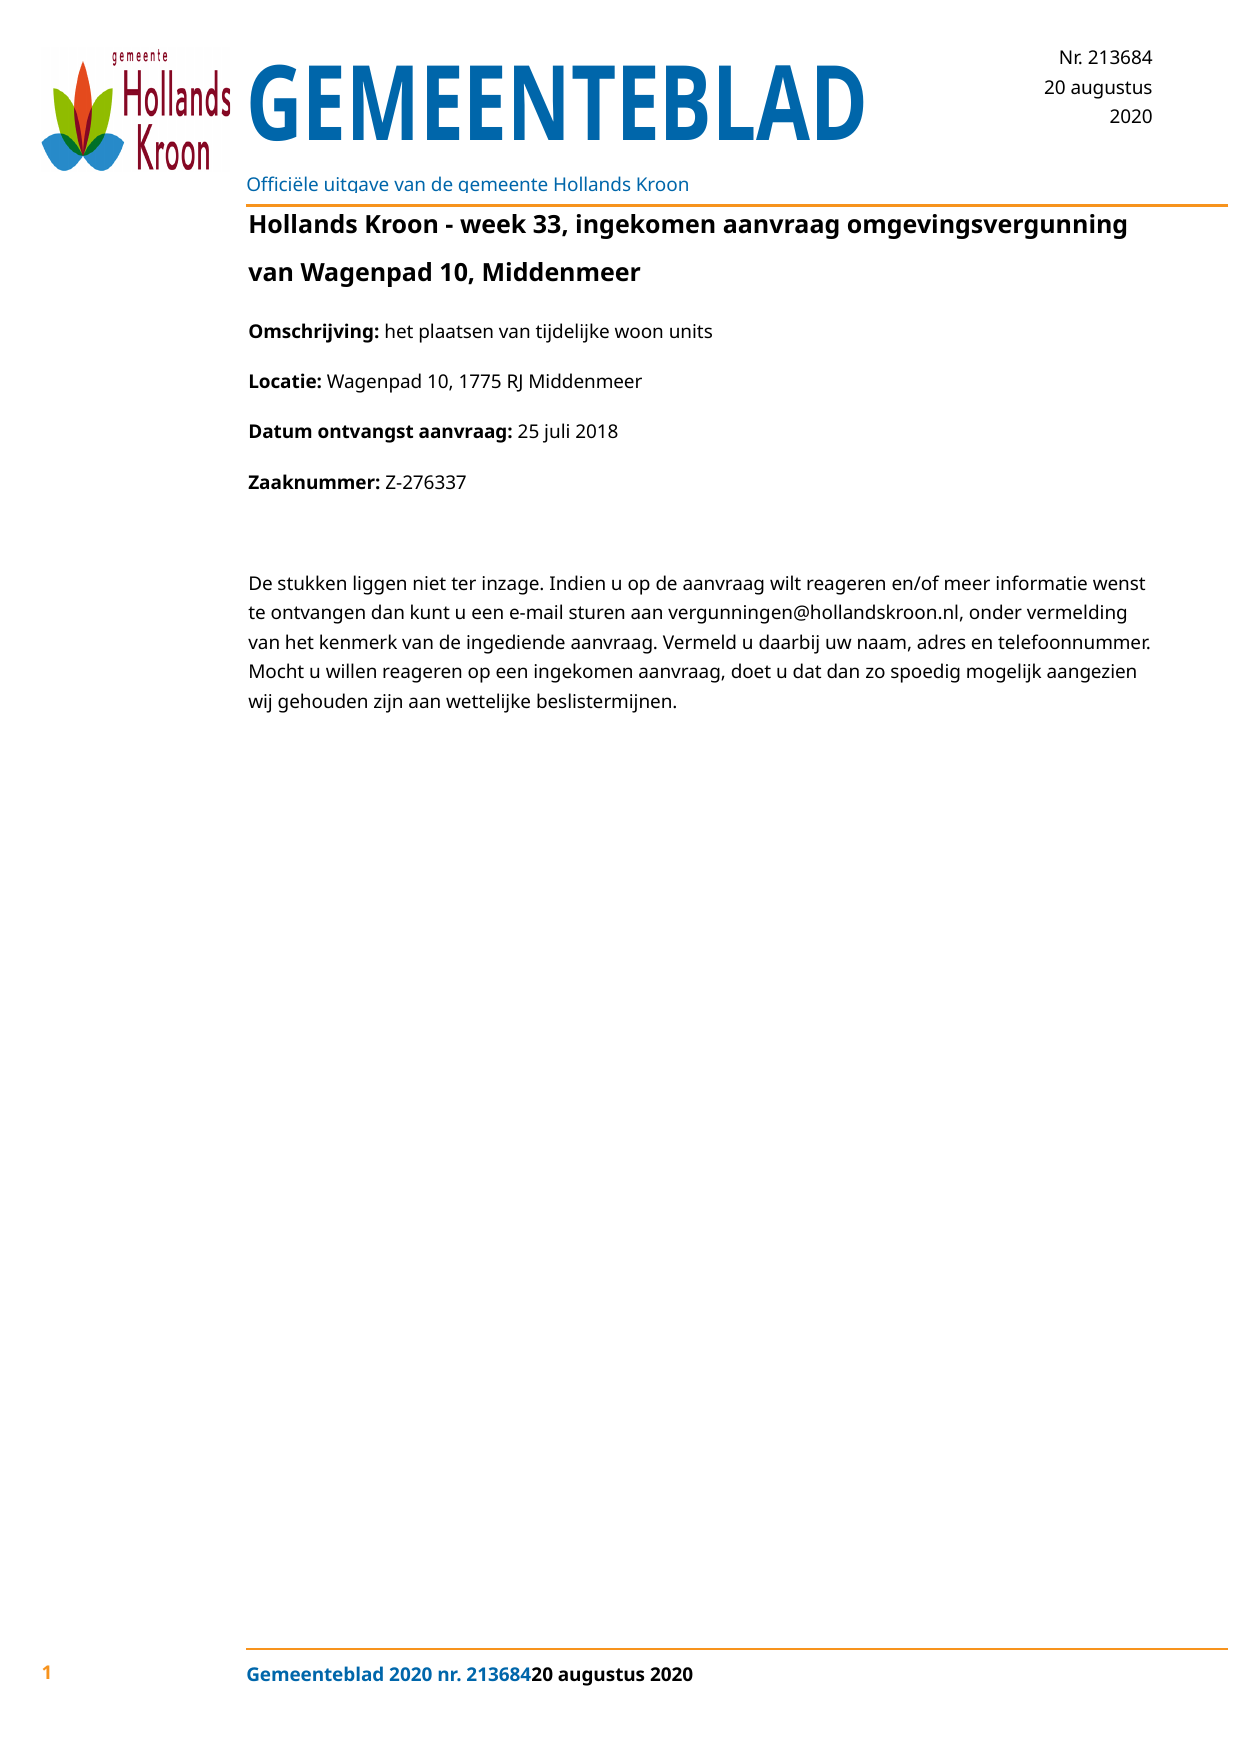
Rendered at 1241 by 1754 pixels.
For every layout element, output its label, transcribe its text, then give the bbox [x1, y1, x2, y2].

text Zaaknummer: Z-276337 [248, 469, 1152, 495]
text Hollands Kroon - week 33, ingekomen aanvraag omgevingsvergunning van Wagenpad 10, Middenmeer [248, 207, 1152, 288]
text Locatie: Wagenpad 10, 1775 RJ Middenmeer [248, 368, 1152, 394]
text Omschrijving: het plaatsen van tijdelijke woon units [248, 318, 1152, 344]
picture [41, 47, 231, 172]
text De stukken liggen niet ter inzage. Indien u op de aanvraag wilt reageren en/of meer informatie wenst te ontvangen dan kunt u een e-mail sturen aan vergunningen@hollandskroon.nl, onder vermelding van het kenmerk van de ingediende aanvraag. Vermeld u daarbij uw naam, adres en telefoonnummer. Mocht u willen reageren op een ingekomen aanvraag, doet u dat dan zo spoedig mogelijk aangezien wij gehouden zijn aan wettelijke beslistermijnen. [248, 570, 1152, 714]
text Datum ontvangst aanvraag: 25 juli 2018 [248, 419, 1152, 444]
